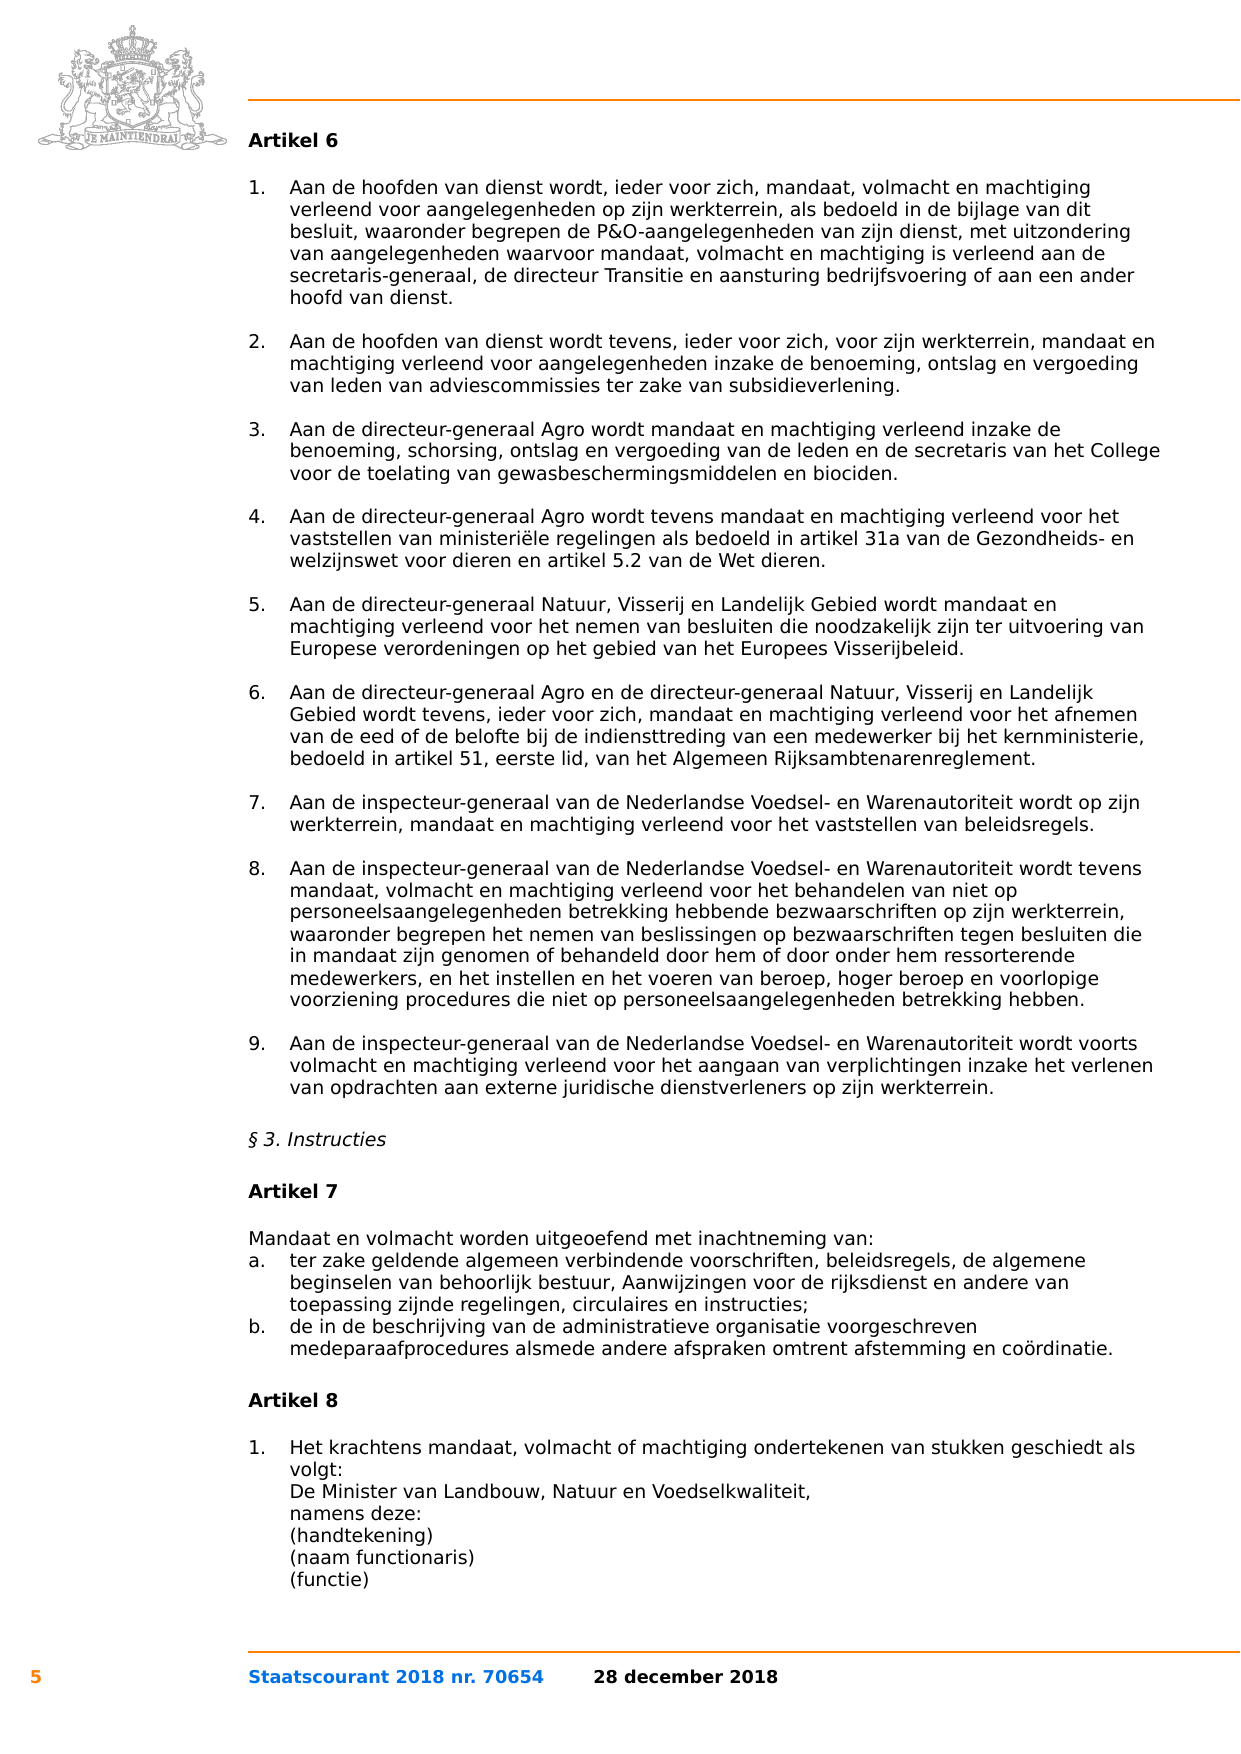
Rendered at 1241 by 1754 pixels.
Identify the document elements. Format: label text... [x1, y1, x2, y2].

text 4. Aan de directeur-generaal Agro wordt tevens mandaat en machtiging verleend voor het vaststellen van ministeriële regelingen als bedoeld in artikel 31a van de Gezondheids- en welzijnswet voor dieren en artikel 5.2 van de Wet dieren. [248, 506, 1163, 572]
text 1. Aan de hoofden van dienst wordt, ieder voor zich, mandaat, volmacht en machtiging verleend voor aangelegenheden op zijn werkterrein, als bedoeld in de bijlage van dit besluit, waaronder begrepen de P&O-aangelegenheden van zijn dienst, met uitzondering van aangelegenheden waarvoor mandaat, volmacht en machtiging is verleend aan de secretaris-generaal, de directeur Transitie en aansturing bedrijfsvoering of aan een ander hoofd van dienst. [248, 177, 1163, 309]
subtitle Artikel 6 [248, 130, 1163, 152]
text Mandaat en volmacht worden uitgeoefend met inachtneming van: [248, 1228, 1163, 1250]
subtitle Artikel 8 [248, 1390, 1163, 1412]
text (functie) [289, 1569, 1163, 1591]
text 9. Aan de inspecteur-generaal van de Nederlandse Voedsel- en Warenautoriteit wordt voorts volmacht en machtiging verleend voor het aangaan van verplichtingen inzake het verlenen van opdrachten aan externe juridische dienstverleners op zijn werkterrein. [248, 1033, 1163, 1099]
text (handtekening) [289, 1525, 1163, 1547]
picture [38, 25, 227, 150]
text namens deze: [289, 1503, 1163, 1525]
text 1. Het krachtens mandaat, volmacht of machtiging ondertekenen van stukken geschiedt als volgt: [248, 1437, 1163, 1481]
text b. de in de beschrijving van de administratieve organisatie voorgeschreven medeparaafprocedures alsmede andere afspraken omtrent afstemming en coördinatie. [248, 1316, 1163, 1360]
text 2. Aan de hoofden van dienst wordt tevens, ieder voor zich, voor zijn werkterrein, mandaat en machtiging verleend voor aangelegenheden inzake de benoeming, ontslag en vergoeding van leden van adviescommissies ter zake van subsidieverlening. [248, 331, 1163, 397]
text De Minister van Landbouw, Natuur en Voedselkwaliteit, [289, 1481, 1163, 1503]
text 7. Aan de inspecteur-generaal van de Nederlandse Voedsel- en Warenautoriteit wordt op zijn werkterrein, mandaat en machtiging verleend voor het vaststellen van beleidsregels. [248, 792, 1163, 836]
text 8. Aan de inspecteur-generaal van de Nederlandse Voedsel- en Warenautoriteit wordt tevens mandaat, volmacht en machtiging verleend voor het behandelen van niet op personeelsaangelegenheden betrekking hebbende bezwaarschriften op zijn werkterrein, waaronder begrepen het nemen van beslissingen op bezwaarschriften tegen besluiten die in mandaat zijn genomen of behandeld door hem of door onder hem ressorterende medewerkers, en het instellen en het voeren van beroep, hoger beroep en voorlopige voorziening procedures die niet op personeelsaangelegenheden betrekking hebben. [248, 857, 1163, 1011]
text 3. Aan de directeur-generaal Agro wordt mandaat en machtiging verleend inzake de benoeming, schorsing, ontslag en vergoeding van de leden en de secretaris van het College voor de toelating van gewasbeschermingsmiddelen en biociden. [248, 418, 1163, 484]
text (naam functionaris) [289, 1547, 1163, 1569]
text a. ter zake geldende algemeen verbindende voorschriften, beleidsregels, de algemene beginselen van behoorlijk bestuur, Aanwijzingen voor de rijksdienst en andere van toepassing zijnde regelingen, circulaires en instructies; [248, 1250, 1163, 1316]
text 6. Aan de directeur-generaal Agro en de directeur-generaal Natuur, Visserij en Landelijk Gebied wordt tevens, ieder voor zich, mandaat en machtiging verleend voor het afnemen van de eed of de belofte bij de indiensttreding van een medewerker bij het kernministerie, bedoeld in artikel 51, eerste lid, van het Algemeen Rijksambtenarenreglement. [248, 682, 1163, 770]
text 5. Aan de directeur-generaal Natuur, Visserij en Landelijk Gebied wordt mandaat en machtiging verleend voor het nemen van besluiten die noodzakelijk zijn ter uitvoering van Europese verordeningen op het gebied van het Europees Visserijbeleid. [248, 594, 1163, 660]
subtitle Artikel 7 [248, 1181, 1163, 1203]
subtitle § 3. Instructies [248, 1129, 1163, 1151]
